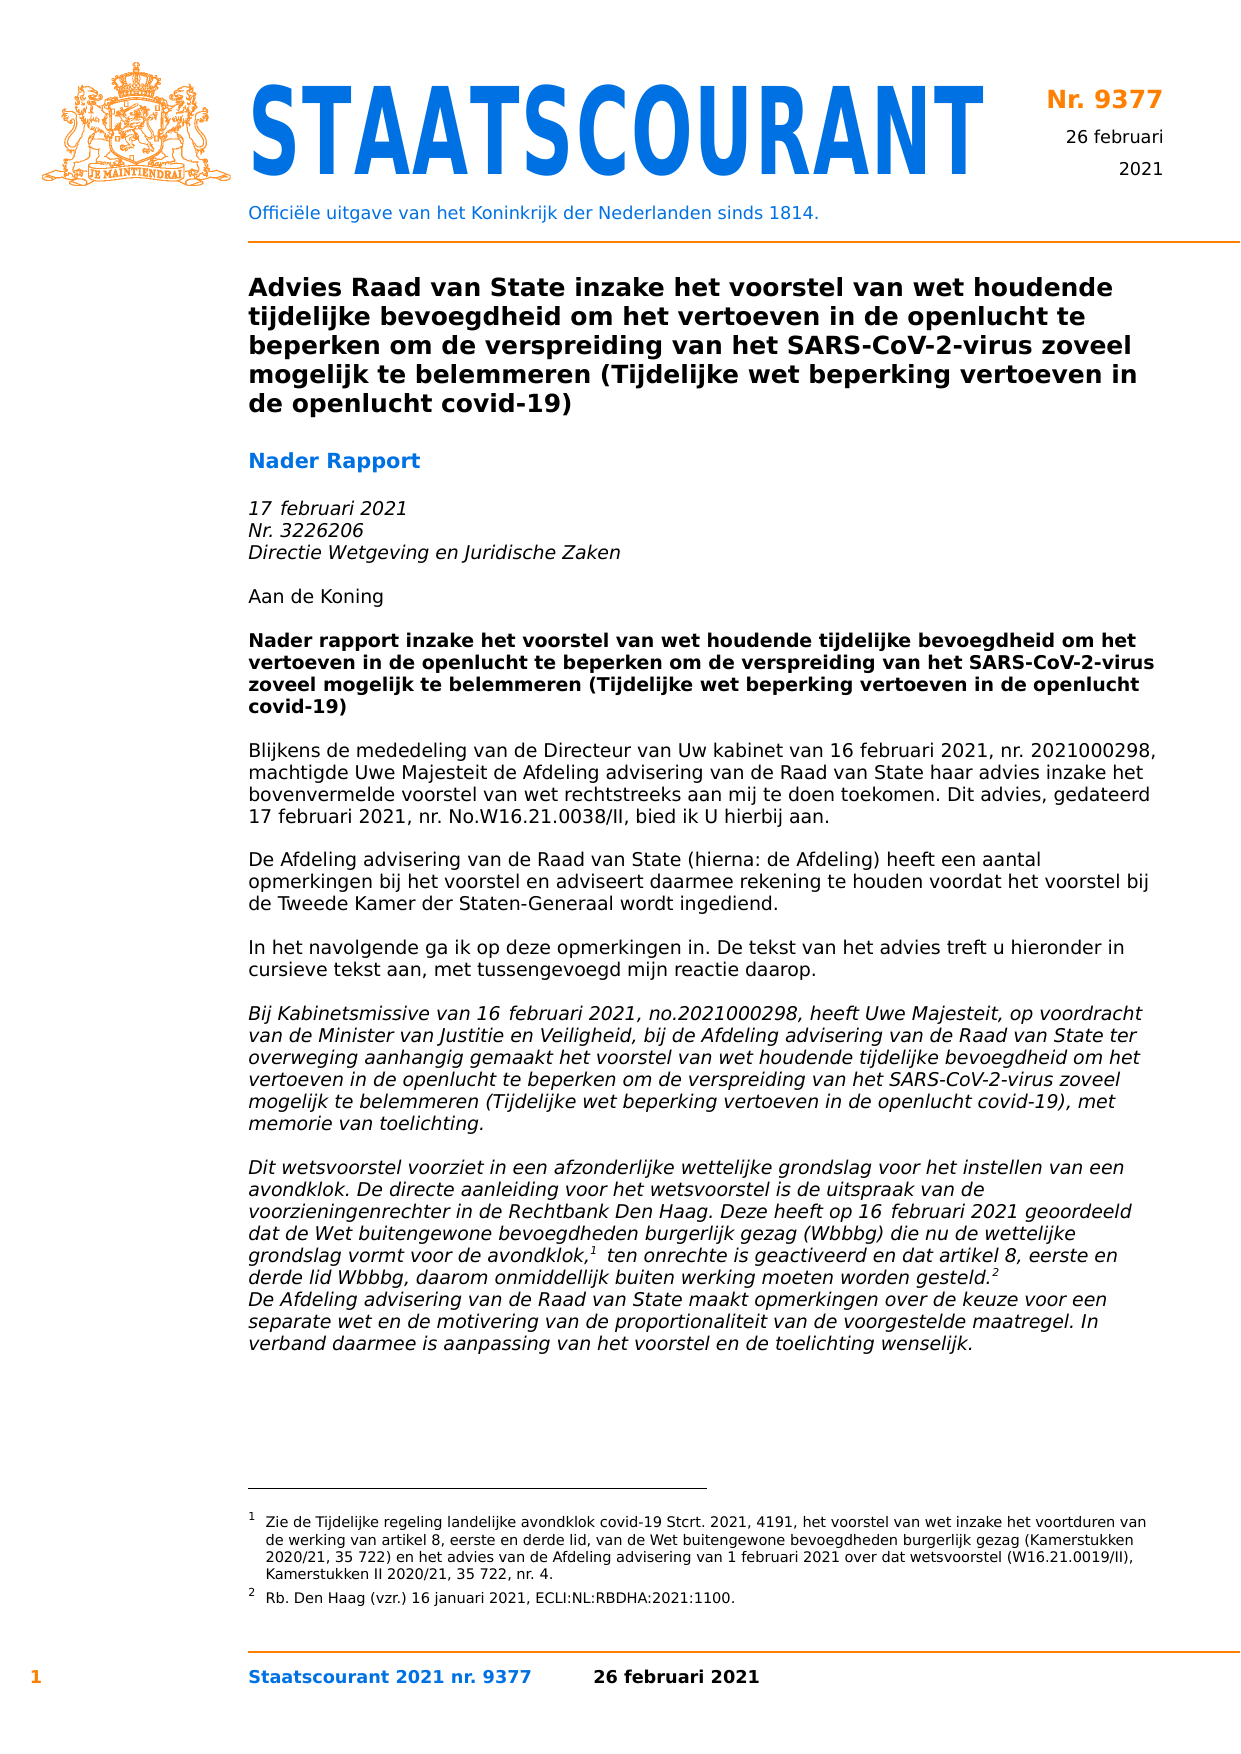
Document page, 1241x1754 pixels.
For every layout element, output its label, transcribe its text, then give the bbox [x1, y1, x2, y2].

text Aan de Koning [248, 586, 1163, 608]
table_cell 2021 [998, 153, 1240, 203]
subtitle Nader Rapport [248, 449, 1163, 473]
text Bij Kabinetsmissive van 16 februari 2021, no.2021000298, heeft Uwe Majesteit, op voordracht van de Minister van Justitie en Veiligheid, bij de Afdeling advisering van de Raad van State ter overweging aanhangig gemaakt het voorstel van wet houdende tijdelijke bevoegdheid om het vertoeven in de openlucht te beperken om de verspreiding van het SARS-CoV-2-virus zoveel mogelijk te belemmeren (Tijdelijke wet beperking vertoeven in de openlucht covid-19), met memorie van toelichting. [248, 1003, 1163, 1135]
table_header STAATSCOURANT [248, 62, 998, 203]
text Blijkens de mededeling van de Directeur van Uw kabinet van 16 februari 2021, nr. 2021000298, machtigde Uwe Majesteit de Afdeling advisering van de Raad van State haar advies inzake het bovenvermelde voorstel van wet rechtstreeks aan mij te doen toekomen. Dit advies, gedateerd 17 februari 2021, nr. No.W16.21.0038/II, bied ik U hierbij aan. [248, 739, 1163, 827]
text Zie de Tijdelijke regeling landelijke avondklok covid-19 Stcrt. 2021, 4191, het voorstel van wet inzake het voortduren van de werking van artikel 8, eerste en derde lid, van de Wet buitengewone bevoegdheden burgerlijk gezag (Kamerstukken 2020/21, 35 722) en het advies van de Afdeling advisering van 1 februari 2021 over dat wetsvoorstel (W16.21.0019/II), Kamerstukken II 2020/21, 35 722, nr. 4. [248, 1510, 1163, 1583]
text De Afdeling advisering van de Raad van State (hierna: de Afdeling) heeft een aantal opmerkingen bij het voorstel en adviseert daarmee rekening te houden voordat het voorstel bij de Tweede Kamer der Staten-Generaal wordt ingediend. [248, 849, 1163, 915]
text Nr. 3226206 [248, 520, 1163, 542]
table_cell 26 februari [998, 121, 1240, 153]
table_header [25, 62, 248, 241]
text Rb. Den Haag (vzr.) 16 januari 2021, ECLI:NL:RBDHA:2021:1100. [248, 1586, 1163, 1608]
table_header Nr. 9377 [998, 62, 1240, 121]
text Dit wetsvoorstel voorziet in een afzonderlijke wettelijke grondslag voor het instellen van een avondklok. De directe aanleiding voor het wetsvoorstel is de uitspraak van de voorzieningenrechter in de Rechtbank Den Haag. Deze heeft op 16 februari 2021 geoordeeld dat de Wet buitengewone bevoegdheden burgerlijk gezag (Wbbbg) die nu de wettelijke grondslag vormt voor de avondklok, ten onrechte is geactiveerd en dat artikel 8, eerste en derde lid Wbbbg, daarom onmiddellijk buiten werking moeten worden gesteld. [248, 1157, 1163, 1289]
picture [41, 62, 231, 186]
text De Afdeling advisering van de Raad van State maakt opmerkingen over de keuze voor een separate wet en de motivering van de proportionaliteit van de voorgestelde maatregel. In verband daarmee is aanpassing van het voorstel en de toelichting wenselijk. [248, 1289, 1163, 1354]
text In het navolgende ga ik op deze opmerkingen in. De tekst van het advies treft u hieronder in cursieve tekst aan, met tussengevoegd mijn reactie daarop. [248, 937, 1163, 981]
text Directie Wetgeving en Juridische Zaken [248, 542, 1163, 564]
text 17 februari 2021 [248, 498, 1163, 520]
text Nader rapport inzake het voorstel van wet houdende tijdelijke bevoegdheid om het vertoeven in de openlucht te beperken om de verspreiding van het SARS-CoV-2-virus zoveel mogelijk te belemmeren (Tijdelijke wet beperking vertoeven in de openlucht covid-19) [248, 630, 1163, 718]
subtitle Advies Raad van State inzake het voorstel van wet houdende tijdelijke bevoegdheid om het vertoeven in de openlucht te beperken om de verspreiding van het SARS-CoV-2-virus zoveel mogelijk te belemmeren (Tijdelijke wet beperking vertoeven in de openlucht covid-19) [248, 273, 1163, 419]
table_cell Officiële uitgave van het Koninkrijk der Nederlanden sinds 1814. [248, 203, 1240, 241]
